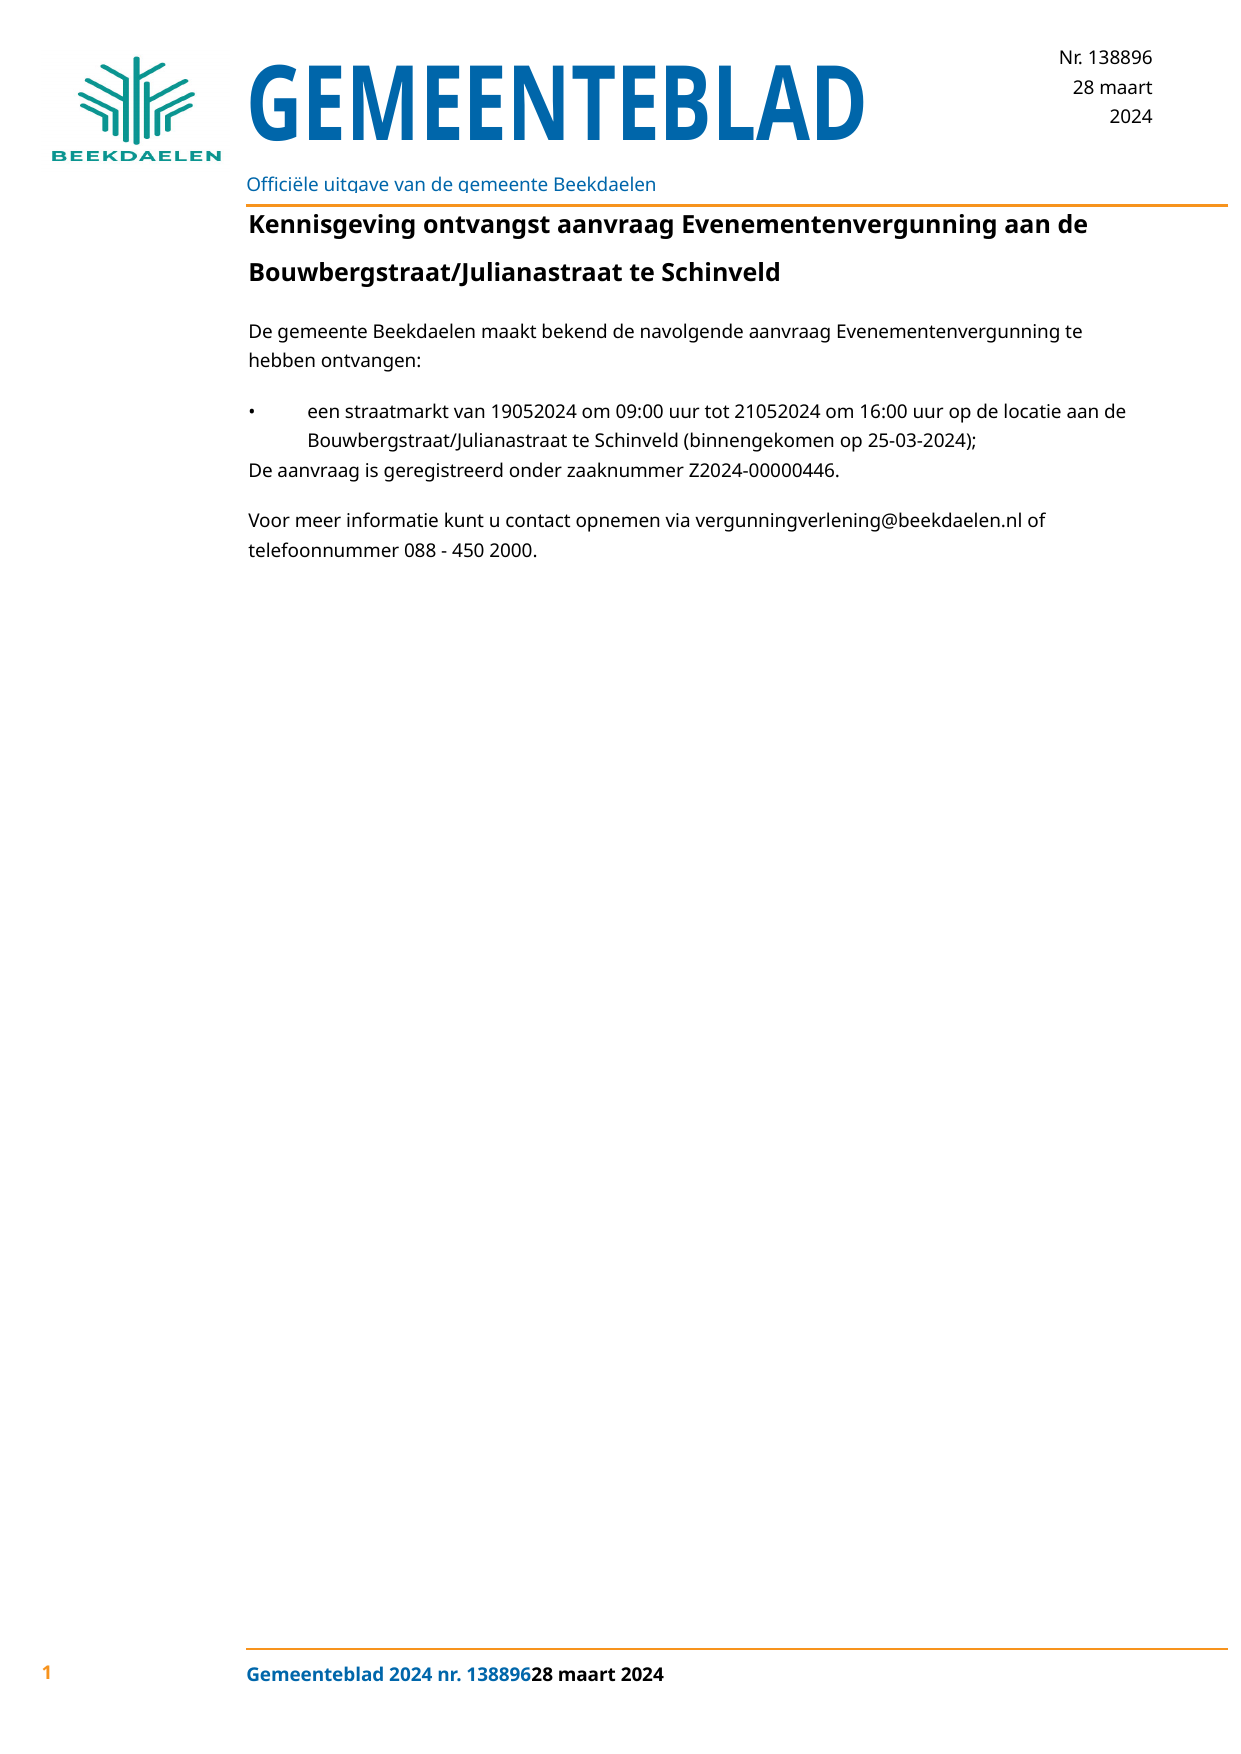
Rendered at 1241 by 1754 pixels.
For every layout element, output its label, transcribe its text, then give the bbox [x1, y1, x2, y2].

list een straatmarkt van 19052024 om 09:00 uur tot 21052024 om 16:00 uur op de locatie aan de Bouwbergstraat/Julianastraat te Schinveld (binnengekomen op 25-03-2024); [248, 398, 1152, 453]
text De aanvraag is geregistreerd onder zaaknummer Z2024-00000446. [248, 457, 1152, 483]
text Voor meer informatie kunt u contact opnemen via vergunningverlening@beekdaelen.nl of telefoonnummer 088 - 450 2000. [248, 507, 1152, 563]
text De gemeente Beekdaelen maakt bekend de navolgende aanvraag Evenementenvergunning te hebben ontvangen: [248, 318, 1152, 373]
picture [41, 47, 231, 172]
text Kennisgeving ontvangst aanvraag Evenementenvergunning aan de Bouwbergstraat/Julianastraat te Schinveld [248, 207, 1152, 288]
